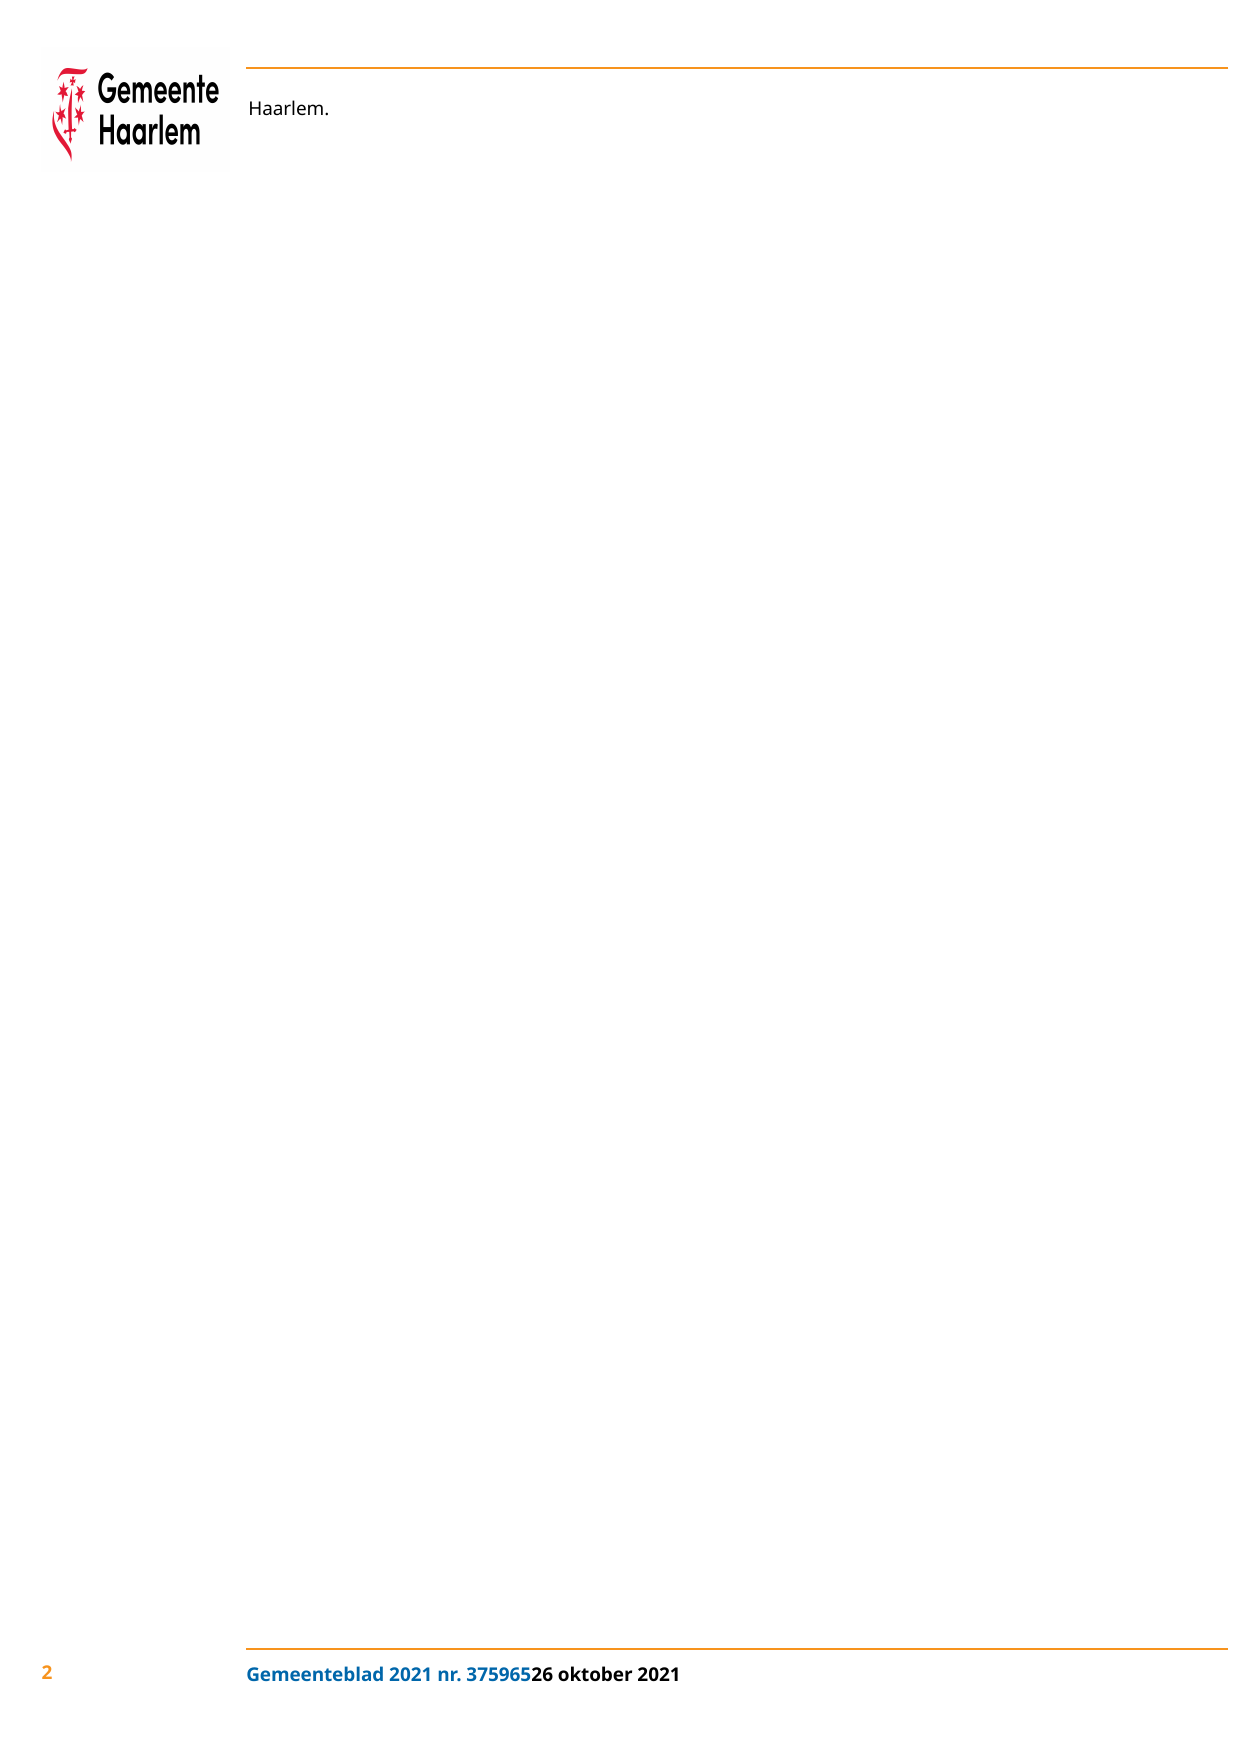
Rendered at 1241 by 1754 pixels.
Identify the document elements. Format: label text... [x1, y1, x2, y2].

picture [41, 47, 231, 172]
text Haarlem. [248, 95, 1152, 121]
